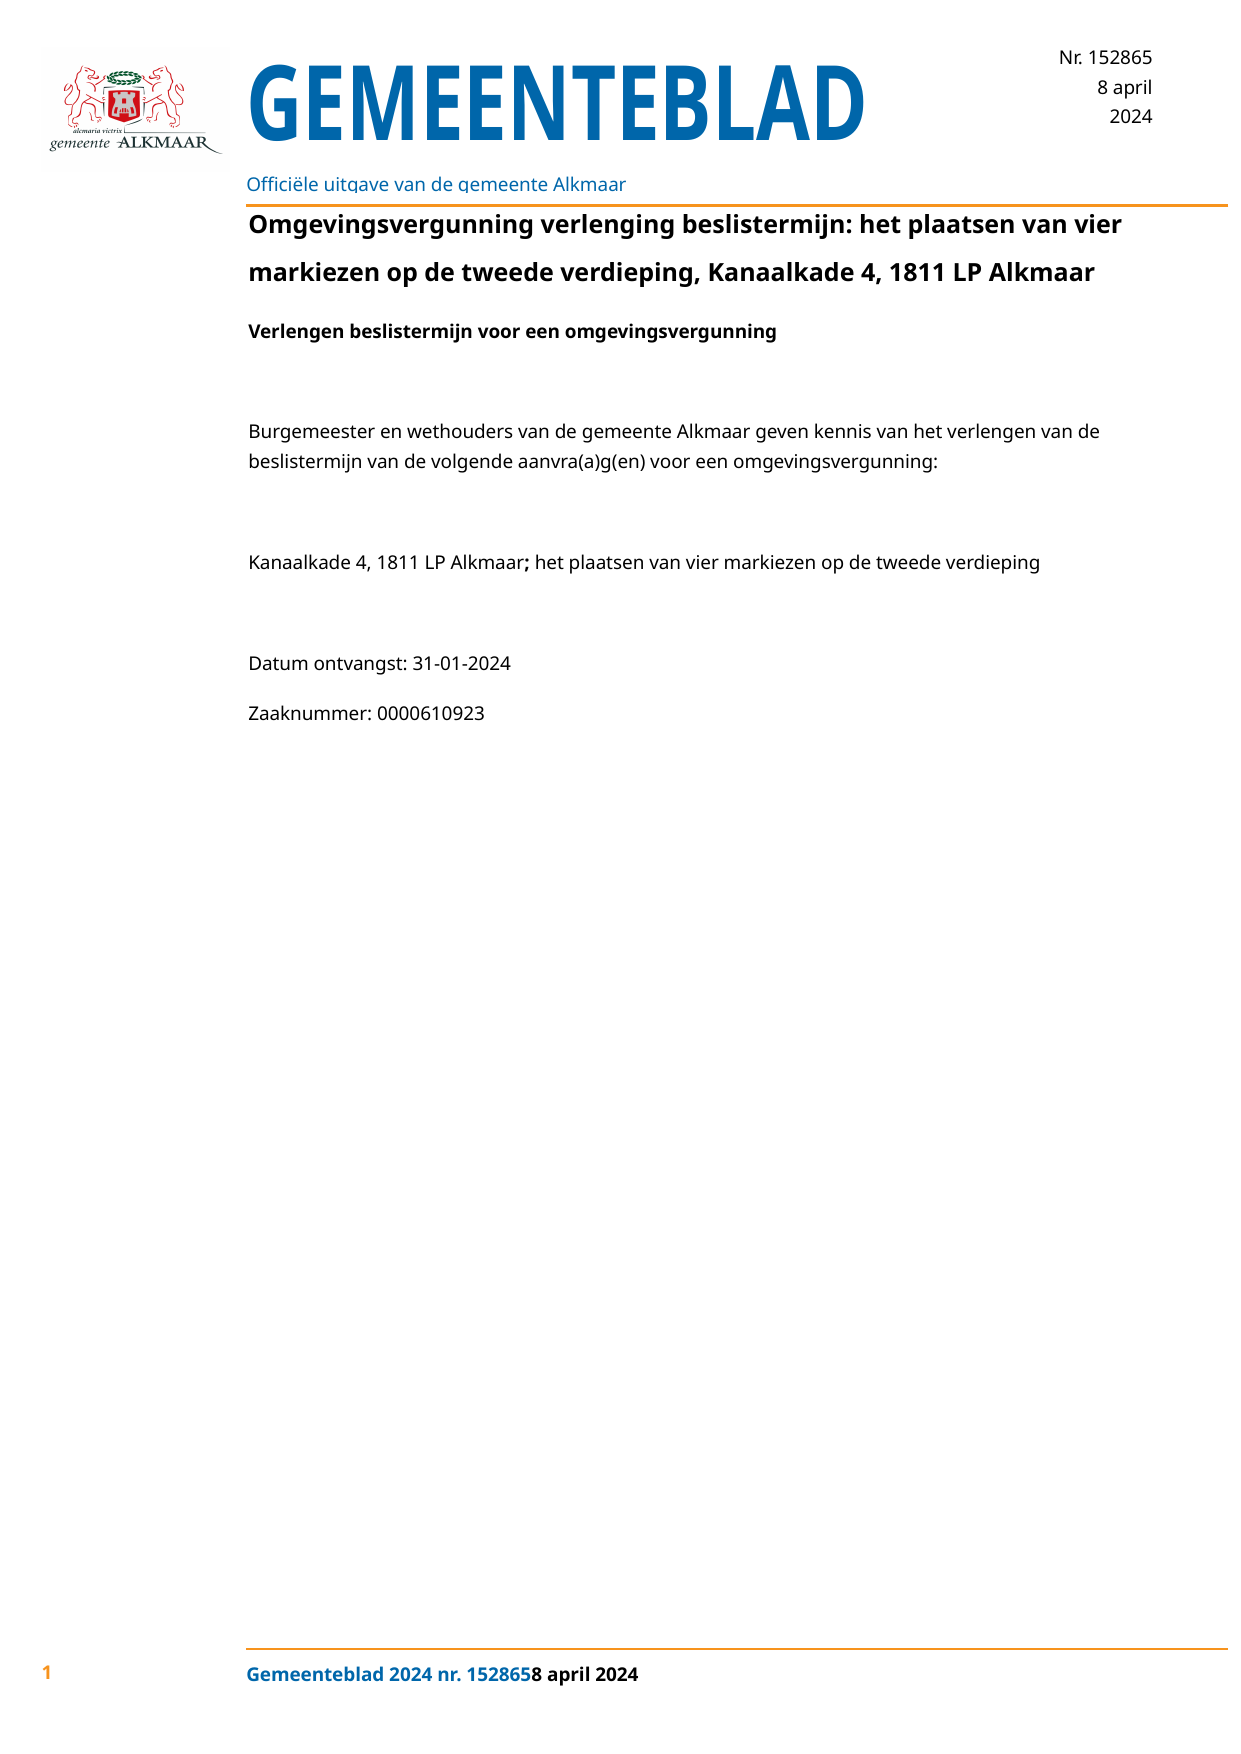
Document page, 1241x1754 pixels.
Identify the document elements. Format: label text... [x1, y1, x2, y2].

text Verlengen beslistermijn voor een omgevingsvergunning [248, 318, 1152, 344]
text Omgevingsvergunning verlenging beslistermijn: het plaatsen van vier markiezen op de tweede verdieping, Kanaalkade 4, 1811 LP Alkmaar [248, 207, 1152, 288]
picture [41, 47, 231, 172]
text Zaaknummer: 0000610923 [248, 700, 1152, 726]
text Datum ontvangst: 31-01-2024 [248, 650, 1152, 676]
text Kanaalkade 4, 1811 LP Alkmaar; het plaatsen van vier markiezen op de tweede verdieping [248, 549, 1152, 575]
text Burgemeester en wethouders van de gemeente Alkmaar geven kennis van het verlengen van de beslistermijn van de volgende aanvra(a)g(en) voor een omgevingsvergunning: [248, 419, 1152, 474]
